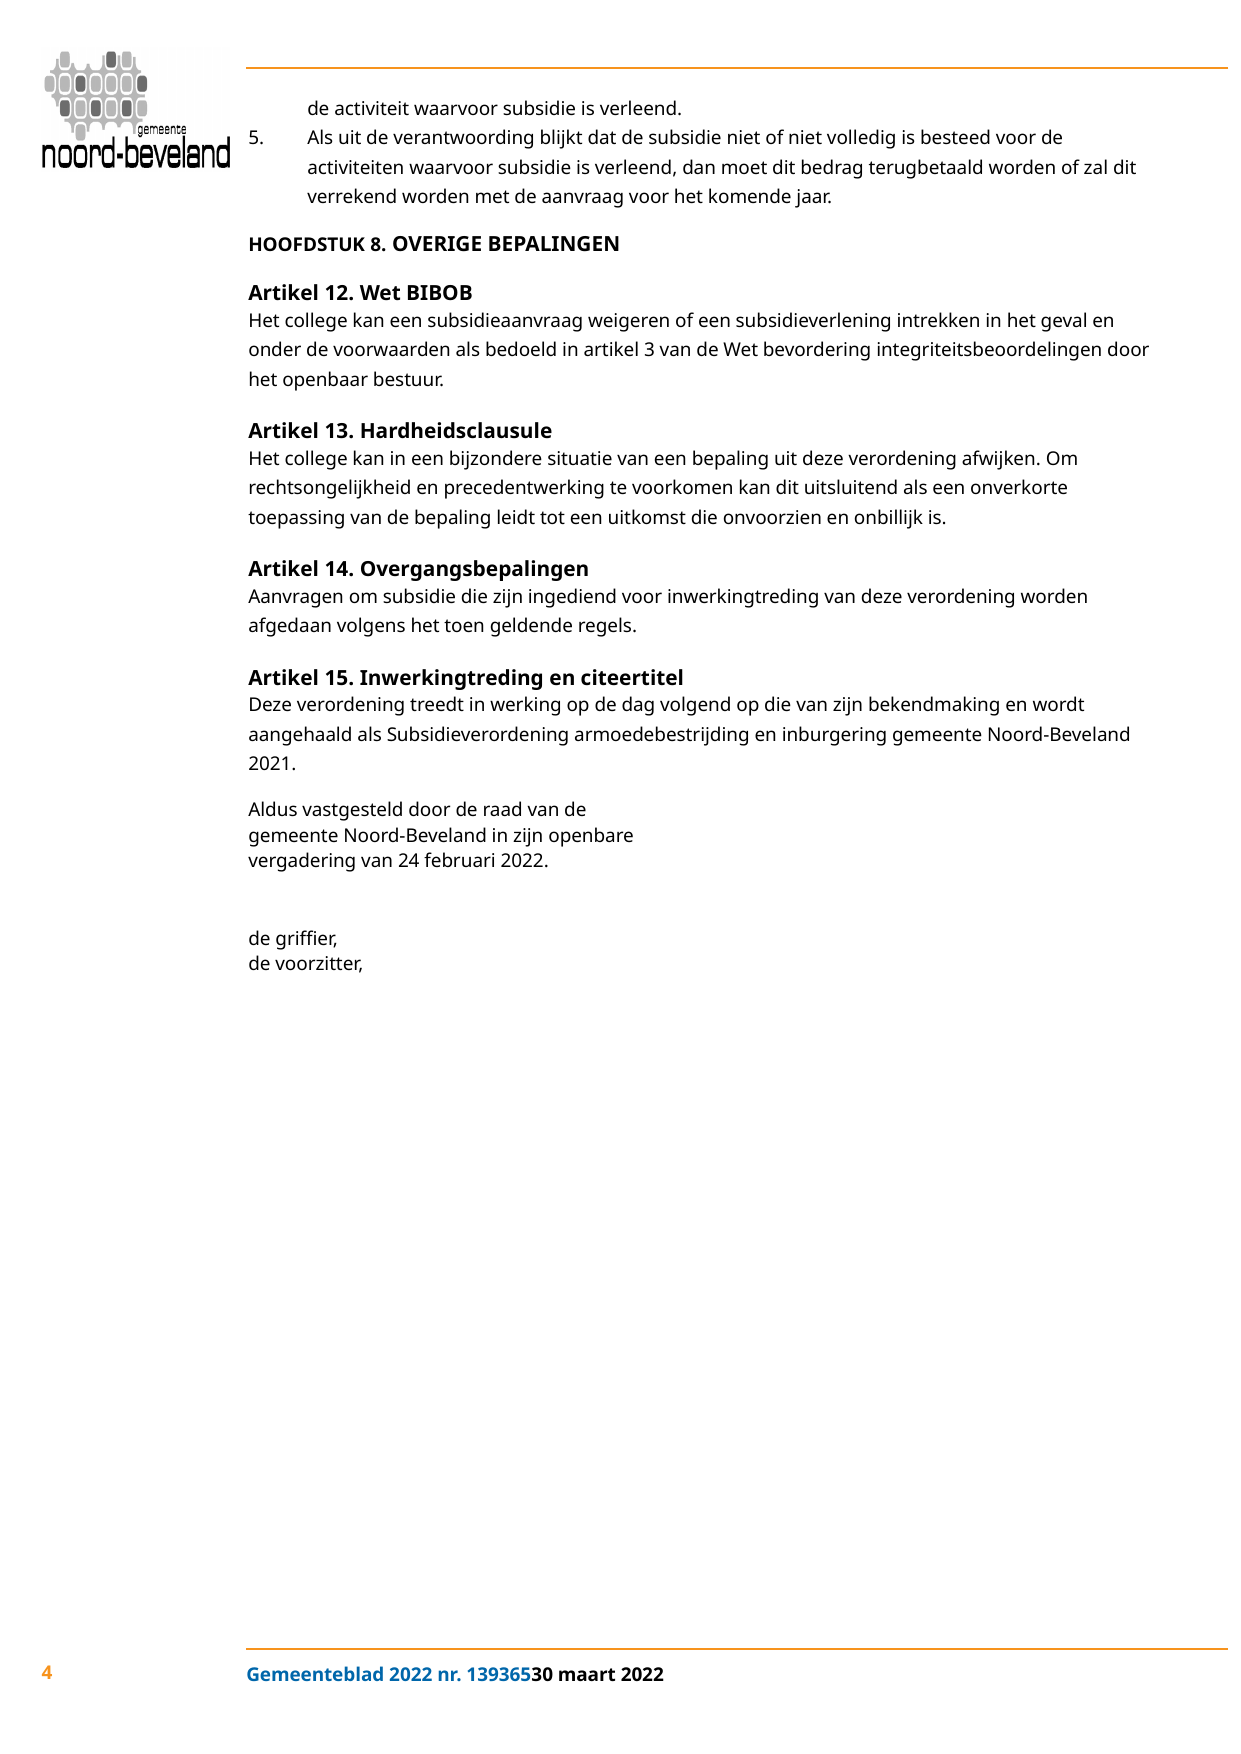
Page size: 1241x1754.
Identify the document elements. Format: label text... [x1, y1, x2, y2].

picture [41, 47, 231, 172]
text Artikel 12. Wet BIBOB [248, 278, 1152, 307]
list Als uit de verantwoording blijkt dat de subsidie niet of niet volledig is besteed voor de activiteiten waarvoor subsidie is verleend, dan moet dit bedrag terugbetaald worden of zal dit verrekend worden met de aanvraag voor het komende jaar. [248, 124, 1152, 209]
text Het college kan een subsidieaanvraag weigeren of een subsidieverlening intrekken in het geval en onder de voorwaarden als bedoeld in artikel 3 van de Wet bevordering integriteitsbeoordelingen door het openbaar bestuur. [248, 307, 1152, 392]
text gemeente Noord-Beveland in zijn openbare [248, 822, 1152, 848]
text Artikel 13. Hardheidsclausule [248, 416, 1152, 445]
text Aldus vastgesteld door de raad van de [248, 796, 1152, 822]
text Het college kan in een bijzondere situatie van een bepaling uit deze verordening afwijken. Om rechtsongelijkheid en precedentwerking te voorkomen kan dit uitsluitend als een onverkorte toepassing van de bepaling leidt tot een uitkomst die onvoorzien en onbillijk is. [248, 445, 1152, 530]
text de griffier, [248, 925, 1152, 951]
text HOOFDSTUK 8. OVERIGE BEPALINGEN [248, 229, 1152, 258]
text Deze verordening treedt in werking op de dag volgend op die van zijn bekendmaking en wordt aangehaald als Subsidieverordening armoedebestrijding en inburgering gemeente Noord-Beveland 2021. [248, 691, 1152, 776]
text Artikel 15. Inwerkingtreding en citeertitel [248, 663, 1152, 691]
text vergadering van 24 februari 2022. [248, 848, 1152, 873]
text Aanvragen om subsidie die zijn ingediend voor inwerkingtreding van deze verordening worden afgedaan volgens het toen geldende regels. [248, 583, 1152, 638]
list de activiteit waarvoor subsidie is verleend. [248, 95, 1152, 121]
text Artikel 14. Overgangsbepalingen [248, 554, 1152, 583]
text de voorzitter, [248, 951, 1152, 976]
